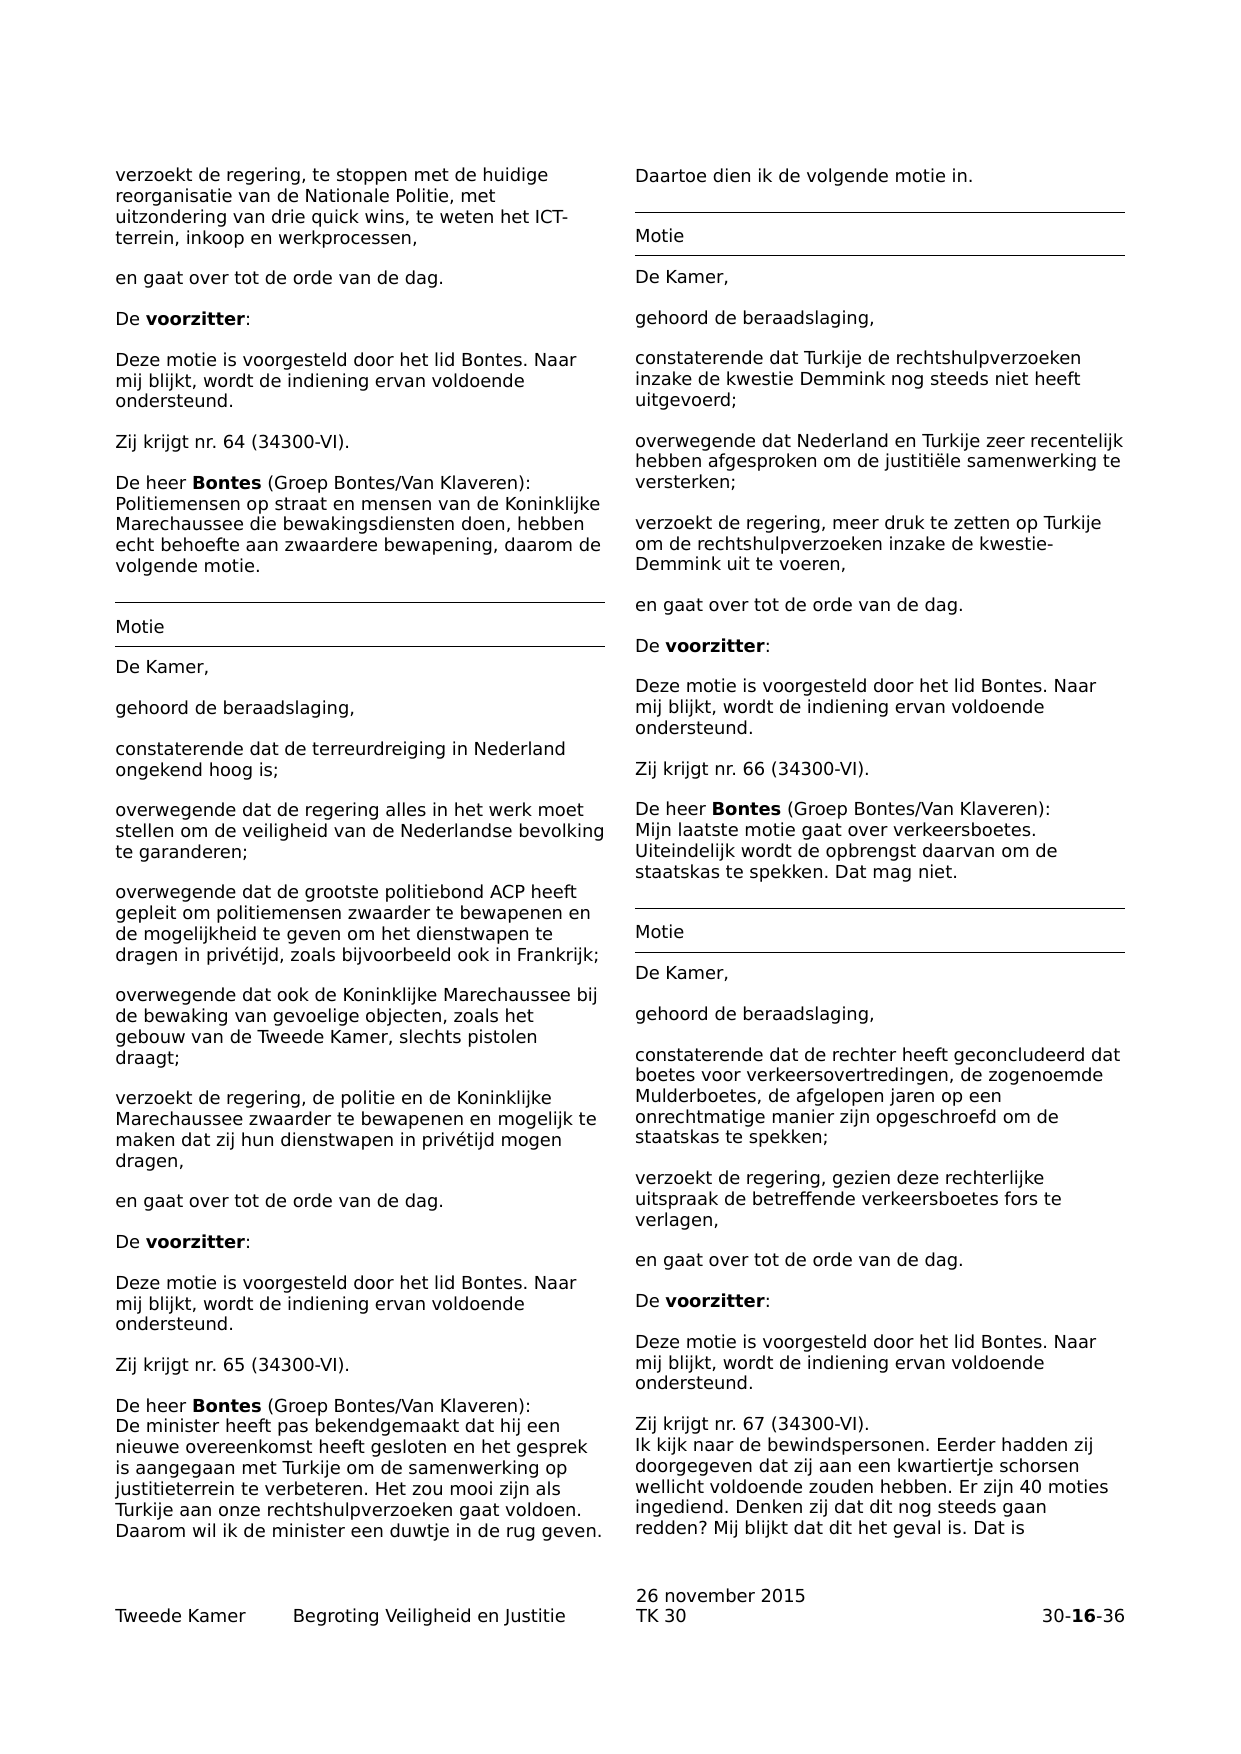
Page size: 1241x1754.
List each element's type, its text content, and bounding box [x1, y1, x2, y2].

text Ik kijk naar de bewindspersonen. Eerder hadden zij doorgegeven dat zij aan een kwartiertje schorsen wellicht voldoende zouden hebben. Er zijn 40 moties ingediend. Denken zij dat dit nog steeds gaan redden? Mij blijkt dat dit het geval is. Dat is [635, 1435, 1125, 1539]
text Motie [115, 617, 605, 637]
text Deze motie is voorgesteld door het lid Bontes. Naar mij blijkt, wordt de indiening ervan voldoende ondersteund. [115, 350, 605, 412]
text Motie [635, 226, 1125, 247]
text Zij krijgt nr. 64 (34300-VI). [115, 432, 605, 453]
text overwegende dat ook de Koninklijke Marechaussee bij de bewaking van gevoelige objecten, zoals het gebouw van de Tweede Kamer, slechts pistolen draagt; [115, 985, 605, 1068]
text verzoekt de regering, te stoppen met de huidige reorganisatie van de Nationale Politie, met uitzondering van drie quick wins, te weten het ICT-terrein, inkoop en werkprocessen, [115, 165, 605, 248]
text De minister heeft pas bekendgemaakt dat hij een nieuwe overeenkomst heeft gesloten en het gesprek is aangegaan met Turkije om de samenwerking op justitieterrein te verbeteren. Het zou mooi zijn als Turkije aan onze rechtshulpverzoeken gaat voldoen. Daarom wil ik de minister een duwtje in de rug geven. [115, 1416, 605, 1541]
text De heer Bontes (Groep Bontes/Van Klaveren): [115, 1396, 605, 1416]
text Zij krijgt nr. 66 (34300-VI). [635, 758, 1125, 779]
text De heer Bontes (Groep Bontes/Van Klaveren): [115, 473, 605, 493]
text Mijn laatste motie gaat over verkeersboetes. Uiteindelijk wordt de opbrengst daarvan om de staatskas te spekken. Dat mag niet. [635, 820, 1125, 882]
text De Kamer, [635, 267, 1125, 287]
text De voorzitter: [635, 636, 1125, 656]
text constaterende dat Turkije de rechtshulpverzoeken inzake de kwestie Demmink nog steeds niet heeft uitgevoerd; [635, 348, 1125, 410]
text De Kamer, [115, 657, 605, 678]
text verzoekt de regering, gezien deze rechterlijke uitspraak de betreffende verkeersboetes fors te verlagen, [635, 1168, 1125, 1230]
text constaterende dat de rechter heeft geconcludeerd dat boetes voor verkeersovertredingen, de zogenoemde Mulderboetes, de afgelopen jaren op een onrechtmatige manier zijn opgeschroefd om de staatskas te spekken; [635, 1044, 1125, 1148]
text Zij krijgt nr. 65 (34300-VI). [115, 1355, 605, 1376]
text en gaat over tot de orde van de dag. [115, 268, 605, 289]
text overwegende dat de regering alles in het werk moet stellen om de veiligheid van de Nederlandse bevolking te garanderen; [115, 800, 605, 862]
text Deze motie is voorgesteld door het lid Bontes. Naar mij blijkt, wordt de indiening ervan voldoende ondersteund. [115, 1273, 605, 1335]
text verzoekt de regering, de politie en de Koninklijke Marechaussee zwaarder te bewapenen en mogelijk te maken dat zij hun dienstwapen in privétijd mogen dragen, [115, 1088, 605, 1171]
text Deze motie is voorgesteld door het lid Bontes. Naar mij blijkt, wordt de indiening ervan voldoende ondersteund. [635, 1332, 1125, 1394]
text constaterende dat de terreurdreiging in Nederland ongekend hoog is; [115, 739, 605, 780]
text overwegende dat de grootste politiebond ACP heeft gepleit om politiemensen zwaarder te bewapenen en de mogelijkheid te geven om het dienstwapen te dragen in privétijd, zoals bijvoorbeeld ook in Frankrijk; [115, 882, 605, 965]
text Daartoe dien ik de volgende motie in. [635, 165, 1125, 186]
text De Kamer, [635, 963, 1125, 984]
text verzoekt de regering, meer druk te zetten op Turkije om de rechtshulpverzoeken inzake de kwestie-Demmink uit te voeren, [635, 513, 1125, 575]
text en gaat over tot de orde van de dag. [115, 1191, 605, 1212]
text overwegende dat Nederland en Turkije zeer recentelijk hebben afgesproken om de justitiële samenwerking te versterken; [635, 430, 1125, 493]
text Zij krijgt nr. 67 (34300-VI). [635, 1414, 1125, 1435]
text De voorzitter: [115, 1232, 605, 1253]
text De voorzitter: [635, 1291, 1125, 1312]
text Motie [635, 922, 1125, 943]
text De voorzitter: [115, 309, 605, 330]
text Deze motie is voorgesteld door het lid Bontes. Naar mij blijkt, wordt de indiening ervan voldoende ondersteund. [635, 676, 1125, 738]
text en gaat over tot de orde van de dag. [635, 595, 1125, 616]
text en gaat over tot de orde van de dag. [635, 1250, 1125, 1271]
text gehoord de beraadslaging, [635, 307, 1125, 328]
text gehoord de beraadslaging, [635, 1004, 1125, 1024]
text Politiemensen op straat en mensen van de Koninklijke Marechaussee die bewakingsdiensten doen, hebben echt behoefte aan zwaardere bewapening, daarom de volgende motie. [115, 493, 605, 577]
text De heer Bontes (Groep Bontes/Van Klaveren): [635, 799, 1125, 820]
text gehoord de beraadslaging, [115, 698, 605, 719]
